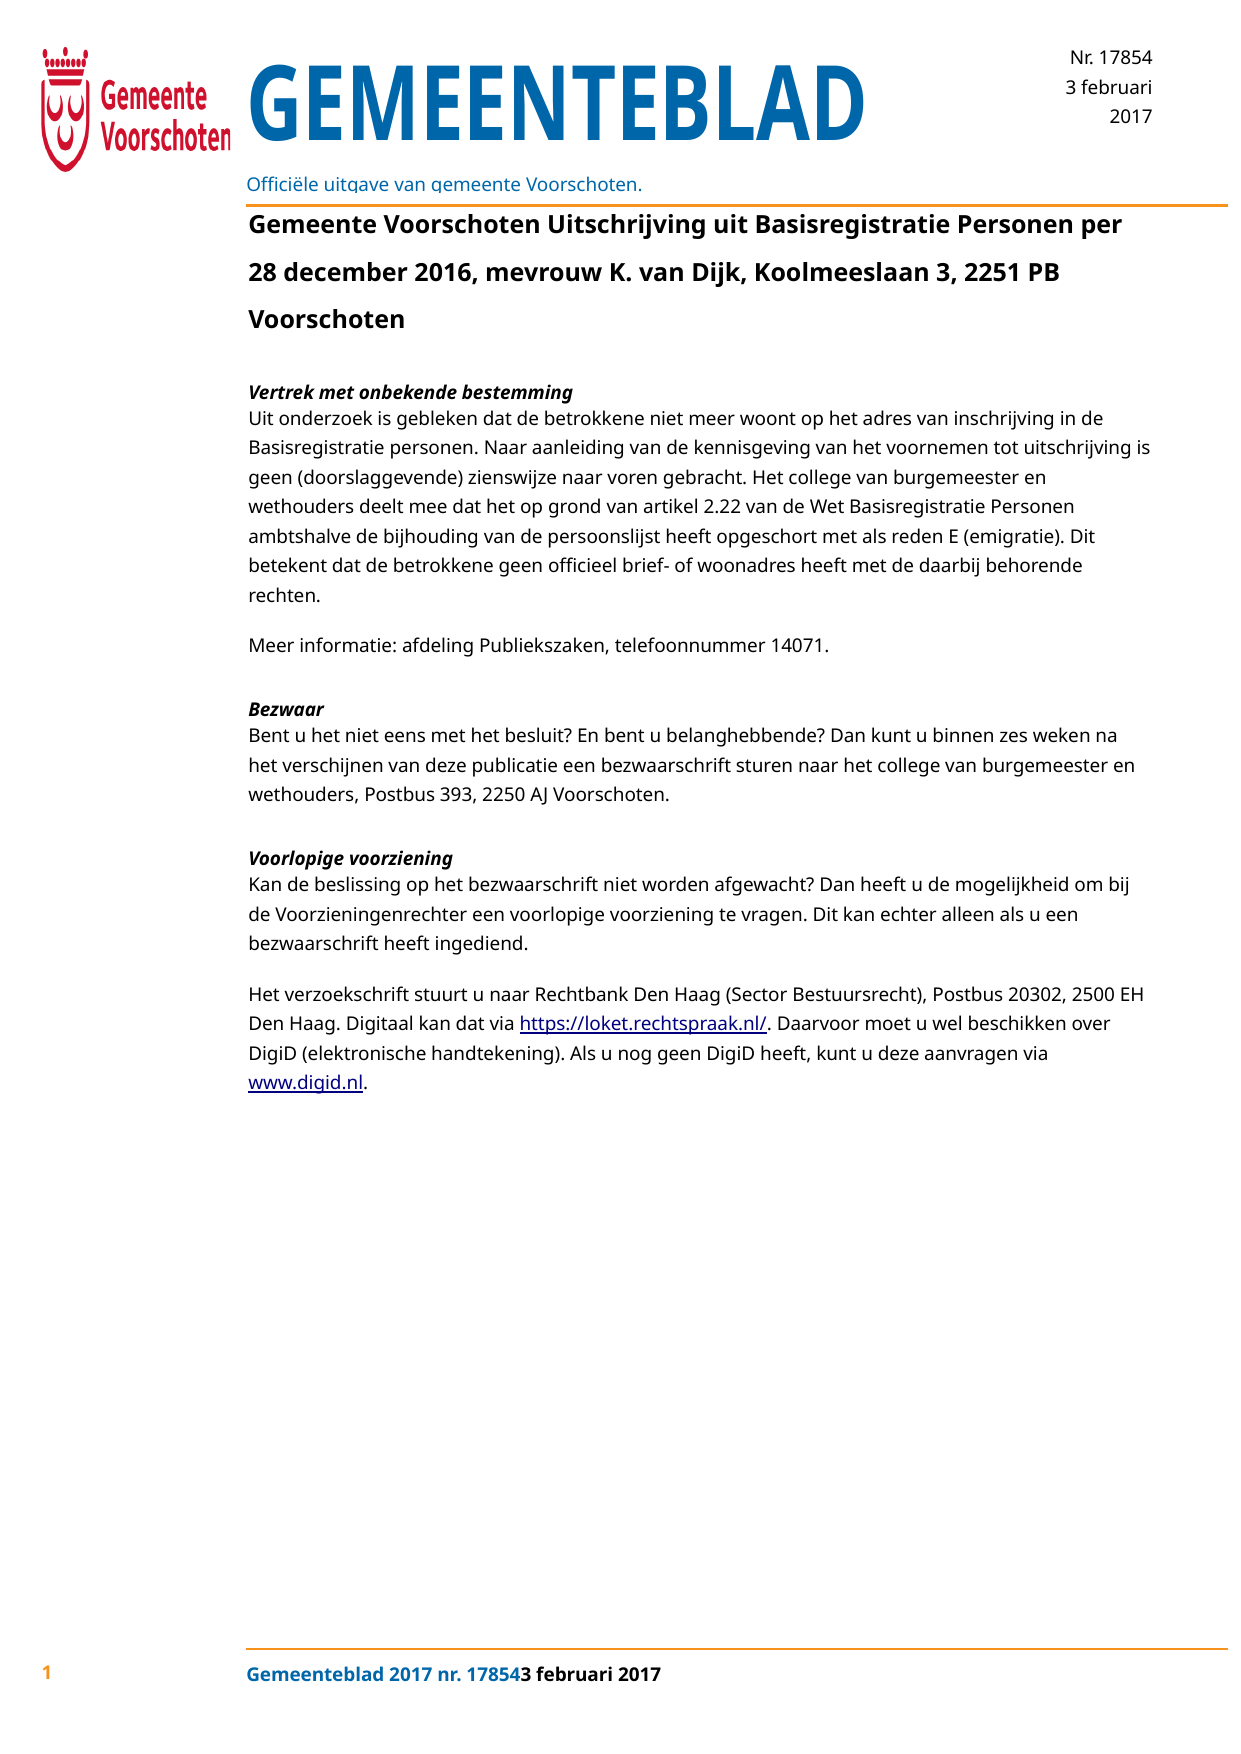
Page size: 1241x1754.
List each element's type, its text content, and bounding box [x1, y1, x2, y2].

text Meer informatie: afdeling Publiekszaken, telefoonnummer 14071. [248, 633, 1152, 658]
text Het verzoekschrift stuurt u naar Rechtbank Den Haag (Sector Bestuursrecht), Postbus 20302, 2500 EH Den Haag. Digitaal kan dat via https://loket.rechtspraak.nl/. Daarvoor moet u wel beschikken over DigiD (elektronische handtekening). Als u nog geen DigiD heeft, kunt u deze aanvragen via www.digid.nl. [248, 981, 1152, 1095]
text Kan de beslissing op het bezwaarschrift niet worden afgewacht? Dan heeft u de mogelijkheid om bij de Voorzieningenrechter een voorlopige voorziening te vragen. Dit kan echter alleen als u een bezwaarschrift heeft ingediend. [248, 871, 1152, 956]
text Gemeente Voorschoten Uitschrijving uit Basisregistratie Personen per 28 december 2016, mevrouw K. van Dijk, Koolmeeslaan 3, 2251 PB Voorschoten [248, 207, 1152, 336]
text Vertrek met onbekende bestemming [248, 379, 1152, 405]
text Voorlopige voorziening [248, 846, 1152, 871]
text Bezwaar [248, 697, 1152, 722]
text Bent u het niet eens met het besluit? En bent u belanghebbende? Dan kunt u binnen zes weken na het verschijnen van deze publicatie een bezwaarschrift sturen naar het college van burgemeester en wethouders, Postbus 393, 2250 AJ Voorschoten. [248, 722, 1152, 807]
text Uit onderzoek is gebleken dat de betrokkene niet meer woont op het adres van inschrijving in de Basisregistratie personen. Naar aanleiding van de kennisgeving van het voornemen tot uitschrijving is geen (doorslaggevende) zienswijze naar voren gebracht. Het college van burgemeester en wethouders deelt mee dat het op grond van artikel 2.22 van de Wet Basisregistratie Personen ambtshalve de bijhouding van de persoonslijst heeft opgeschort met als reden E (emigratie). Dit betekent dat de betrokkene geen officieel brief- of woonadres heeft met de daarbij behorende rechten. [248, 405, 1152, 608]
picture [41, 47, 231, 172]
